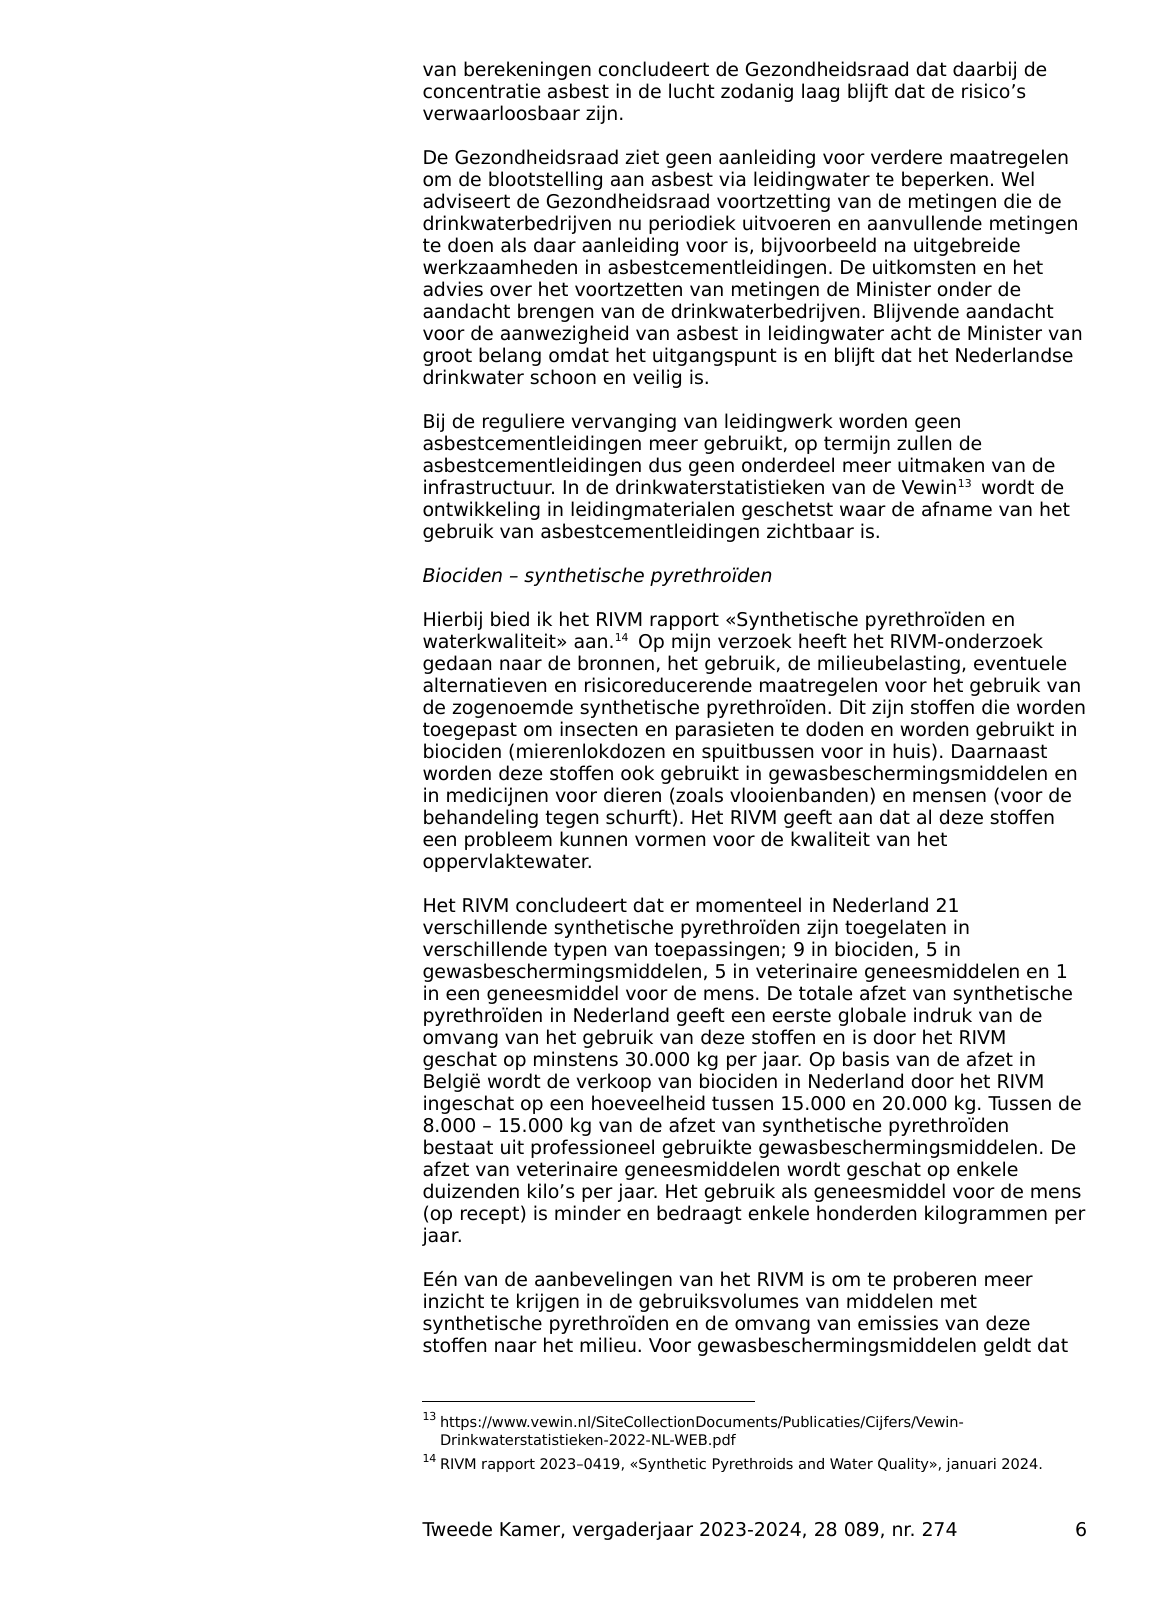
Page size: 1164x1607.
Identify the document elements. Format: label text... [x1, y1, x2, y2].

text RIVM rapport 2023–0419, «Synthetic Pyrethroids and Water Quality», januari 2024. [422, 1452, 1087, 1474]
text Bij de reguliere vervanging van leidingwerk worden geen asbestcementleidingen meer gebruikt, op termijn zullen de asbestcementleidingen dus geen onderdeel meer uitmaken van de infrastructuur. In de drinkwaterstatistieken van de Vewin wordt de ontwikkeling in leidingmaterialen geschetst waar de afname van het gebruik van asbestcementleidingen zichtbaar is. [422, 411, 1087, 543]
text Eén van de aanbevelingen van het RIVM is om te proberen meer inzicht te krijgen in de gebruiksvolumes van middelen met synthetische pyrethroïden en de omvang van emissies van deze stoffen naar het milieu. Voor gewasbeschermingsmiddelen geldt dat [422, 1269, 1087, 1357]
text Het RIVM concludeert dat er momenteel in Nederland 21 verschillende synthetische pyrethroïden zijn toegelaten in verschillende typen van toepassingen; 9 in biociden, 5 in gewasbeschermingsmiddelen, 5 in veterinaire geneesmiddelen en 1 in een geneesmiddel voor de mens. De totale afzet van synthetische pyrethroïden in Nederland geeft een eerste globale indruk van de omvang van het gebruik van deze stoffen en is door het RIVM geschat op minstens 30.000 kg per jaar. Op basis van de afzet in België wordt de verkoop van biociden in Nederland door het RIVM ingeschat op een hoeveelheid tussen 15.000 en 20.000 kg. Tussen de 8.000 – 15.000 kg van de afzet van synthetische pyrethroïden bestaat uit professioneel gebruikte gewasbeschermingsmiddelen. De afzet van veterinaire geneesmiddelen wordt geschat op enkele duizenden kilo’s per jaar. Het gebruik als geneesmiddel voor de mens (op recept) is minder en bedraagt enkele honderden kilogrammen per jaar. [422, 895, 1087, 1247]
subtitle Biociden – synthetische pyrethroïden [422, 565, 1087, 587]
text Hierbij bied ik het RIVM rapport «Synthetische pyrethroïden en waterkwaliteit» aan. Op mijn verzoek heeft het RIVM-onderzoek gedaan naar de bronnen, het gebruik, de milieubelasting, eventuele alternatieven en risicoreducerende maatregelen voor het gebruik van de zogenoemde synthetische pyrethroïden. Dit zijn stoffen die worden toegepast om insecten en parasieten te doden en worden gebruikt in biociden (mierenlokdozen en spuitbussen voor in huis). Daarnaast worden deze stoffen ook gebruikt in gewasbeschermingsmiddelen en in medicijnen voor dieren (zoals vlooienbanden) en mensen (voor de behandeling tegen schurft). Het RIVM geeft aan dat al deze stoffen een probleem kunnen vormen voor de kwaliteit van het oppervlaktewater. [422, 609, 1087, 873]
text De Gezondheidsraad ziet geen aanleiding voor verdere maatregelen om de blootstelling aan asbest via leidingwater te beperken. Wel adviseert de Gezondheidsraad voortzetting van de metingen die de drinkwaterbedrijven nu periodiek uitvoeren en aanvullende metingen te doen als daar aanleiding voor is, bijvoorbeeld na uitgebreide werkzaamheden in asbestcementleidingen. De uitkomsten en het advies over het voortzetten van metingen de Minister onder de aandacht brengen van de drinkwaterbedrijven. Blijvende aandacht voor de aanwezigheid van asbest in leidingwater acht de Minister van groot belang omdat het uitgangspunt is en blijft dat het Nederlandse drinkwater schoon en veilig is. [422, 147, 1087, 389]
text https://www.vewin.nl/SiteCollectionDocuments/Publicaties/Cijfers/Vewin-Drinkwaterstatistieken-2022-NL-WEB.pdf [422, 1410, 1087, 1449]
text van berekeningen concludeert de Gezondheidsraad dat daarbij de concentratie asbest in de lucht zodanig laag blijft dat de risico’s verwaarloosbaar zijn. [422, 59, 1087, 125]
